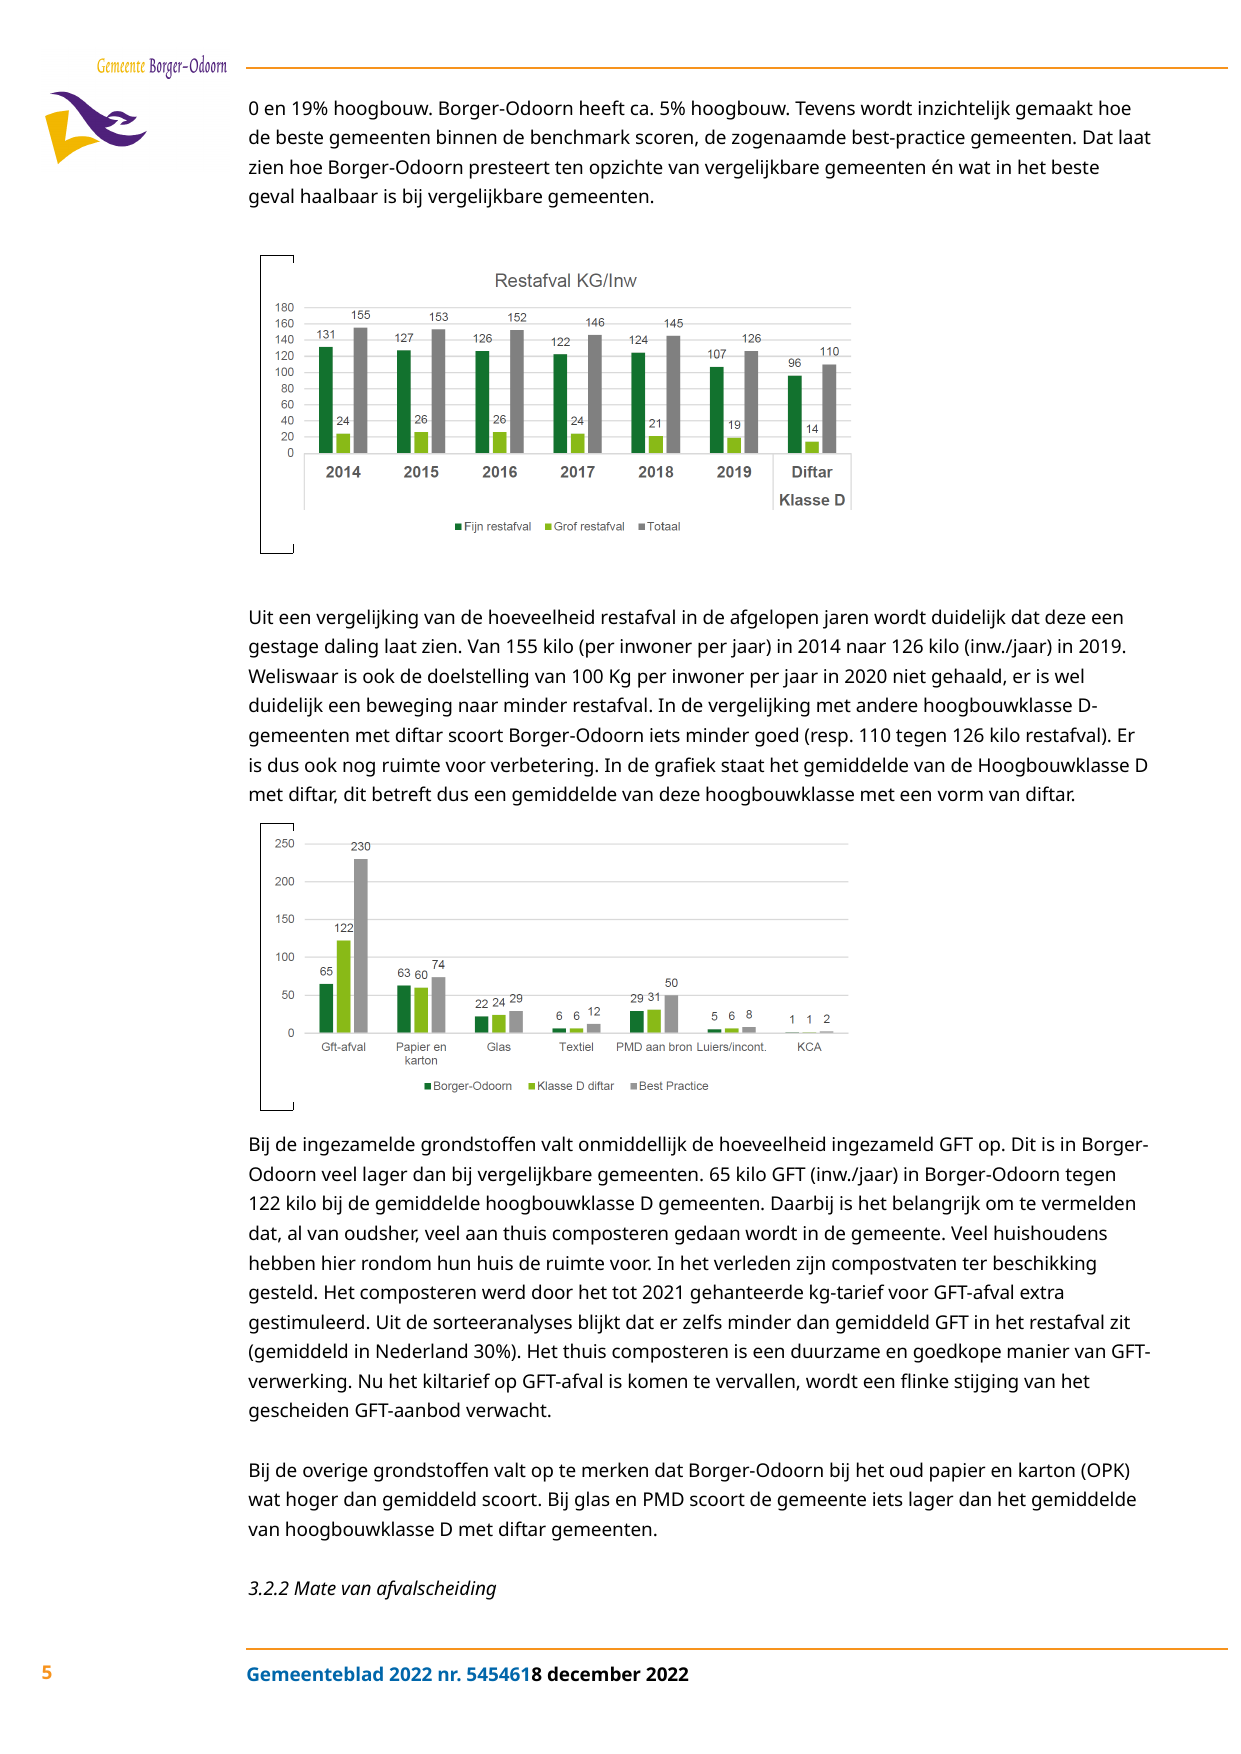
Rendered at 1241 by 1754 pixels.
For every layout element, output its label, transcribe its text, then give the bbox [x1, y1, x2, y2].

text Uit een vergelijking van de hoeveelheid restafval in de afgelopen jaren wordt duidelijk dat deze een gestage daling laat zien. Van 155 kilo (per inwoner per jaar) in 2014 naar 126 kilo (inw./jaar) in 2019. Weliswaar is ook de doelstelling van 100 Kg per inwoner per jaar in 2020 niet gehaald, er is wel duidelijk een beweging naar minder restafval. In de vergelijking met andere hoogbouwklasse D-gemeenten met diftar scoort Borger-Odoorn iets minder goed (resp. 110 tegen 126 kilo restafval). Er is dus ook nog ruimte voor verbetering. In de grafiek staat het gemiddelde van de Hoogbouwklasse D met diftar, dit betreft dus een gemiddelde van deze hoogbouwklasse met een vorm van diftar. [248, 604, 1152, 807]
text 3.2.2 Mate van afvalscheiding [248, 1575, 1152, 1601]
picture [268, 263, 860, 544]
picture [268, 831, 860, 1102]
picture [41, 47, 231, 172]
text Bij de ingezamelde grondstoffen valt onmiddellijk de hoeveelheid ingezameld GFT op. Dit is in Borger-Odoorn veel lager dan bij vergelijkbare gemeenten. 65 kilo GFT (inw./jaar) in Borger-Odoorn tegen 122 kilo bij de gemiddelde hoogbouwklasse D gemeenten. Daarbij is het belangrijk om te vermelden dat, al van oudsher, veel aan thuis composteren gedaan wordt in de gemeente. Veel huishoudens hebben hier rondom hun huis de ruimte voor. In het verleden zijn compostvaten ter beschikking gesteld. Het composteren werd door het tot 2021 gehanteerde kg-tarief voor GFT-afval extra gestimuleerd. Uit de sorteeranalyses blijkt dat er zelfs minder dan gemiddeld GFT in het restafval zit (gemiddeld in Nederland 30%). Het thuis composteren is een duurzame en goedkope manier van GFT-verwerking. Nu het kiltarief op GFT-afval is komen te vervallen, wordt een flinke stijging van het gescheiden GFT-aanbod verwacht. [248, 1131, 1152, 1423]
text 0 en 19% hoogbouw. Borger-Odoorn heeft ca. 5% hoogbouw. Tevens wordt inzichtelijk gemaakt hoe de beste gemeenten binnen de benchmark scoren, de zogenaamde best-practice gemeenten. Dat laat zien hoe Borger-Odoorn presteert ten opzichte van vergelijkbare gemeenten én wat in het beste geval haalbaar is bij vergelijkbare gemeenten. [248, 95, 1152, 209]
text Bij de overige grondstoffen valt op te merken dat Borger-Odoorn bij het oud papier en karton (OPK) wat hoger dan gemiddeld scoort. Bij glas en PMD scoort de gemeente iets lager dan het gemiddelde van hoogbouwklasse D met diftar gemeenten. [248, 1457, 1152, 1542]
